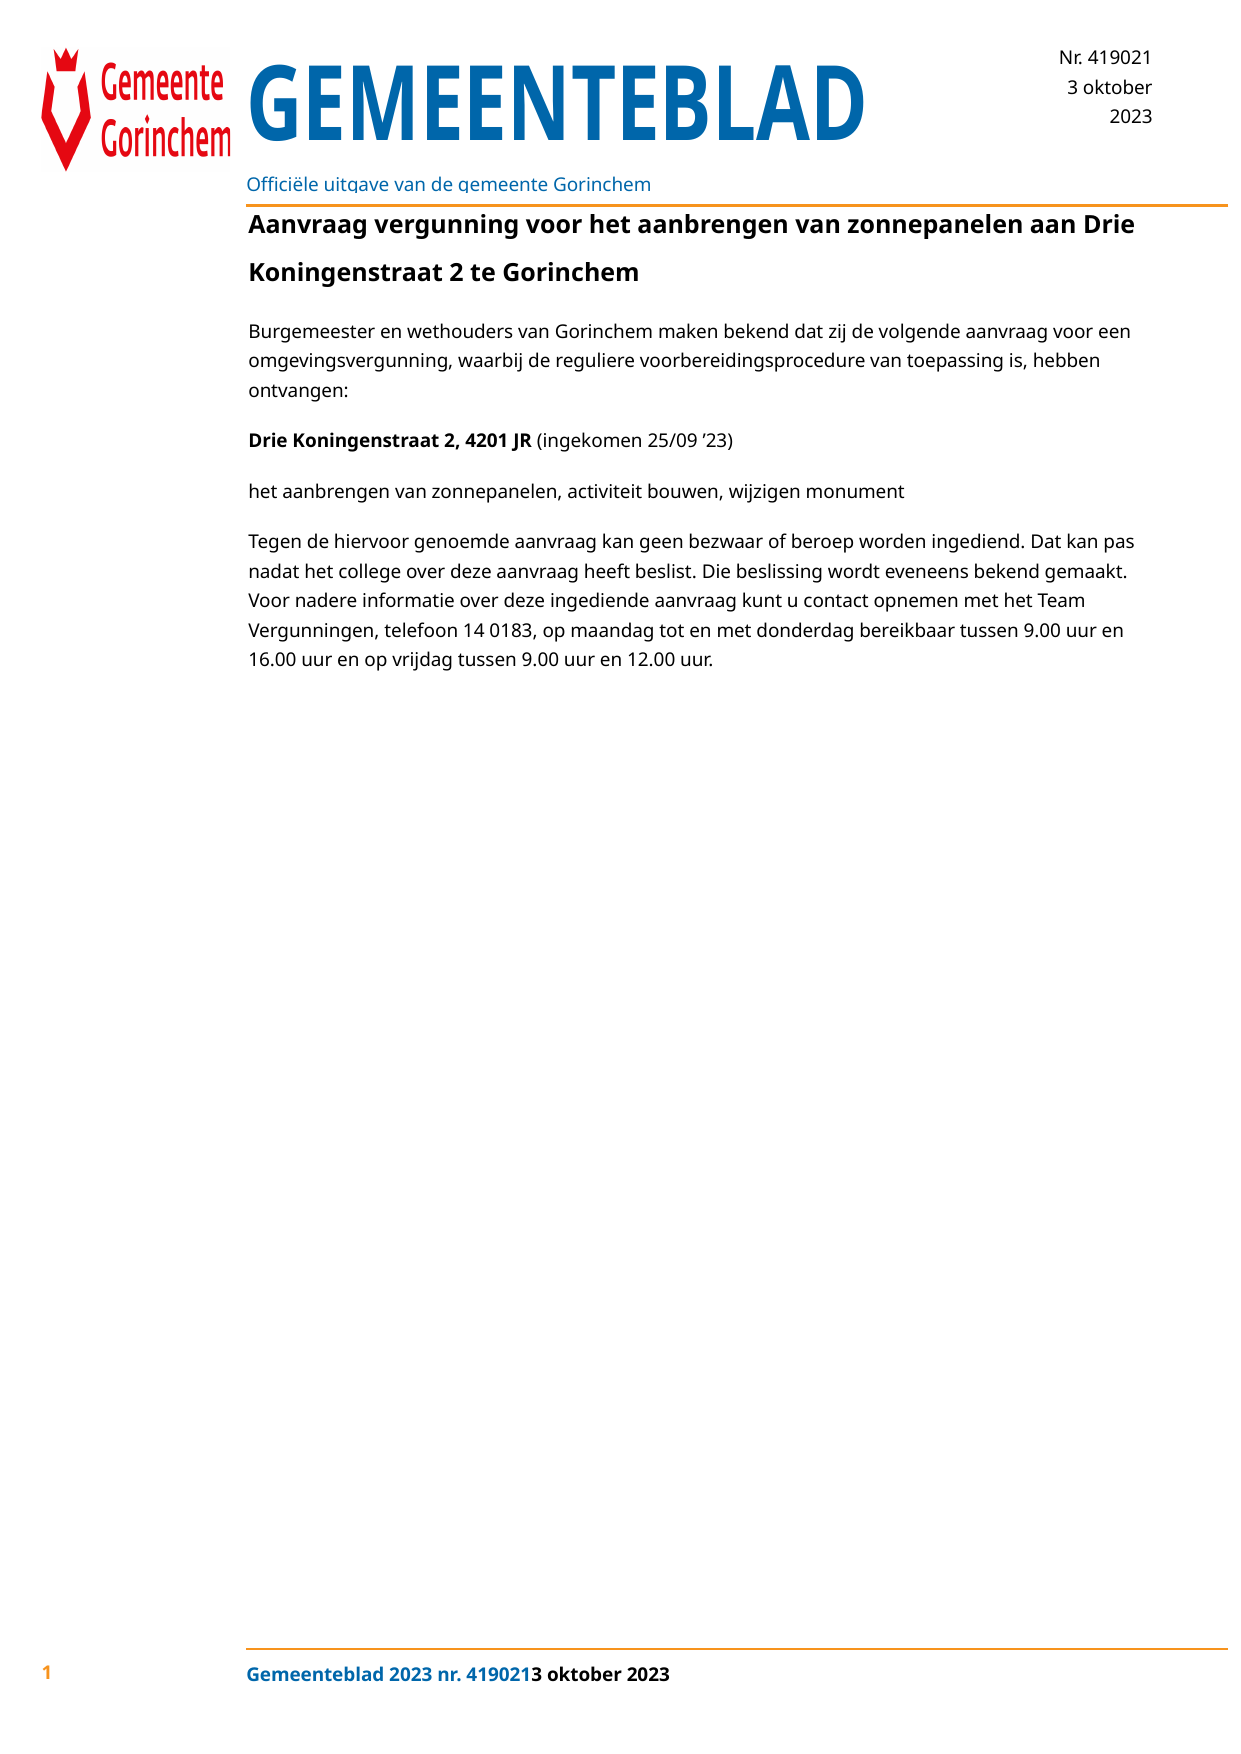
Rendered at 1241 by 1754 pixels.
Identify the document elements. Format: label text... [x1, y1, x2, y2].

text Drie Koningenstraat 2, 4201 JR (ingekomen 25/09 ’23) [248, 427, 1152, 453]
text Burgemeester en wethouders van Gorinchem maken bekend dat zij de volgende aanvraag voor een omgevingsvergunning, waarbij de reguliere voorbereidingsprocedure van toepassing is, hebben ontvangen: [248, 318, 1152, 403]
picture [41, 47, 231, 172]
text Tegen de hiervoor genoemde aanvraag kan geen bezwaar of beroep worden ingediend. Dat kan pas nadat het college over deze aanvraag heeft beslist. Die beslissing wordt eveneens bekend gemaakt. Voor nadere informatie over deze ingediende aanvraag kunt u contact opnemen met het Team Vergunningen, telefoon 14 0183, op maandag tot en met donderdag bereikbaar tussen 9.00 uur en 16.00 uur en op vrijdag tussen 9.00 uur en 12.00 uur. [248, 528, 1152, 672]
text het aanbrengen van zonnepanelen, activiteit bouwen, wijzigen monument [248, 478, 1152, 504]
text Aanvraag vergunning voor het aanbrengen van zonnepanelen aan Drie Koningenstraat 2 te Gorinchem [248, 207, 1152, 288]
